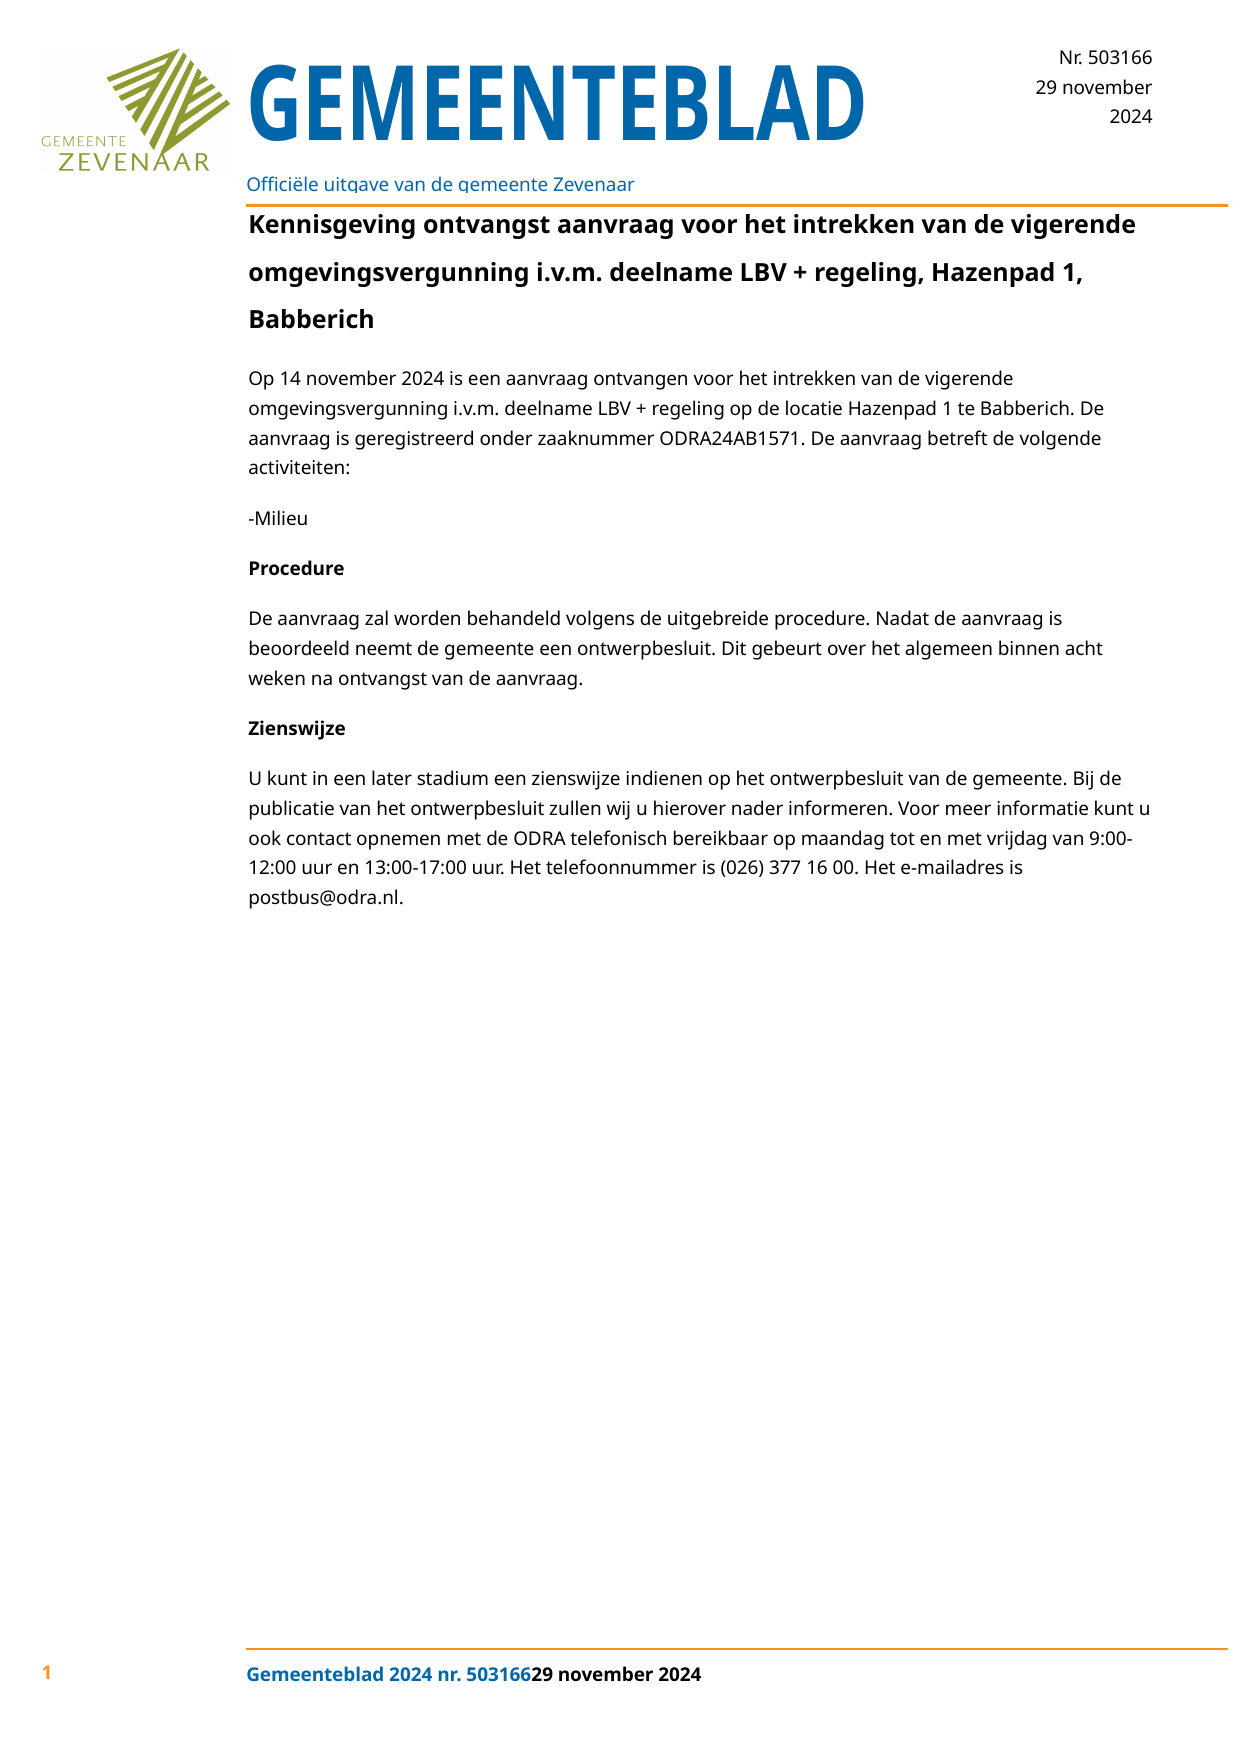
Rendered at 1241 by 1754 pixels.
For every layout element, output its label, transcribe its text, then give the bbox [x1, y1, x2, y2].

text Procedure [248, 555, 1152, 581]
text Zienswijze [248, 715, 1152, 741]
text Op 14 november 2024 is een aanvraag ontvangen voor het intrekken van de vigerende omgevingsvergunning i.v.m. deelname LBV + regeling op de locatie Hazenpad 1 te Babberich. De aanvraag is geregistreerd onder zaaknummer ODRA24AB1571. De aanvraag betreft de volgende activiteiten: [248, 366, 1152, 480]
text U kunt in een later stadium een zienswijze indienen op het ontwerpbesluit van de gemeente. Bij de publicatie van het ontwerpbesluit zullen wij u hierover nader informeren. Voor meer informatie kunt u ook contact opnemen met de ODRA telefonisch bereikbaar op maandag tot en met vrijdag van 9:00-12:00 uur en 13:00-17:00 uur. Het telefoonnummer is (026) 377 16 00. Het e-mailadres is postbus@odra.nl. [248, 766, 1152, 909]
picture [41, 47, 231, 172]
text -Milieu [248, 505, 1152, 530]
text Kennisgeving ontvangst aanvraag voor het intrekken van de vigerende omgevingsvergunning i.v.m. deelname LBV + regeling, Hazenpad 1, Babberich [248, 207, 1152, 336]
text De aanvraag zal worden behandeld volgens de uitgebreide procedure. Nadat de aanvraag is beoordeeld neemt de gemeente een ontwerpbesluit. Dit gebeurt over het algemeen binnen acht weken na ontvangst van de aanvraag. [248, 606, 1152, 690]
